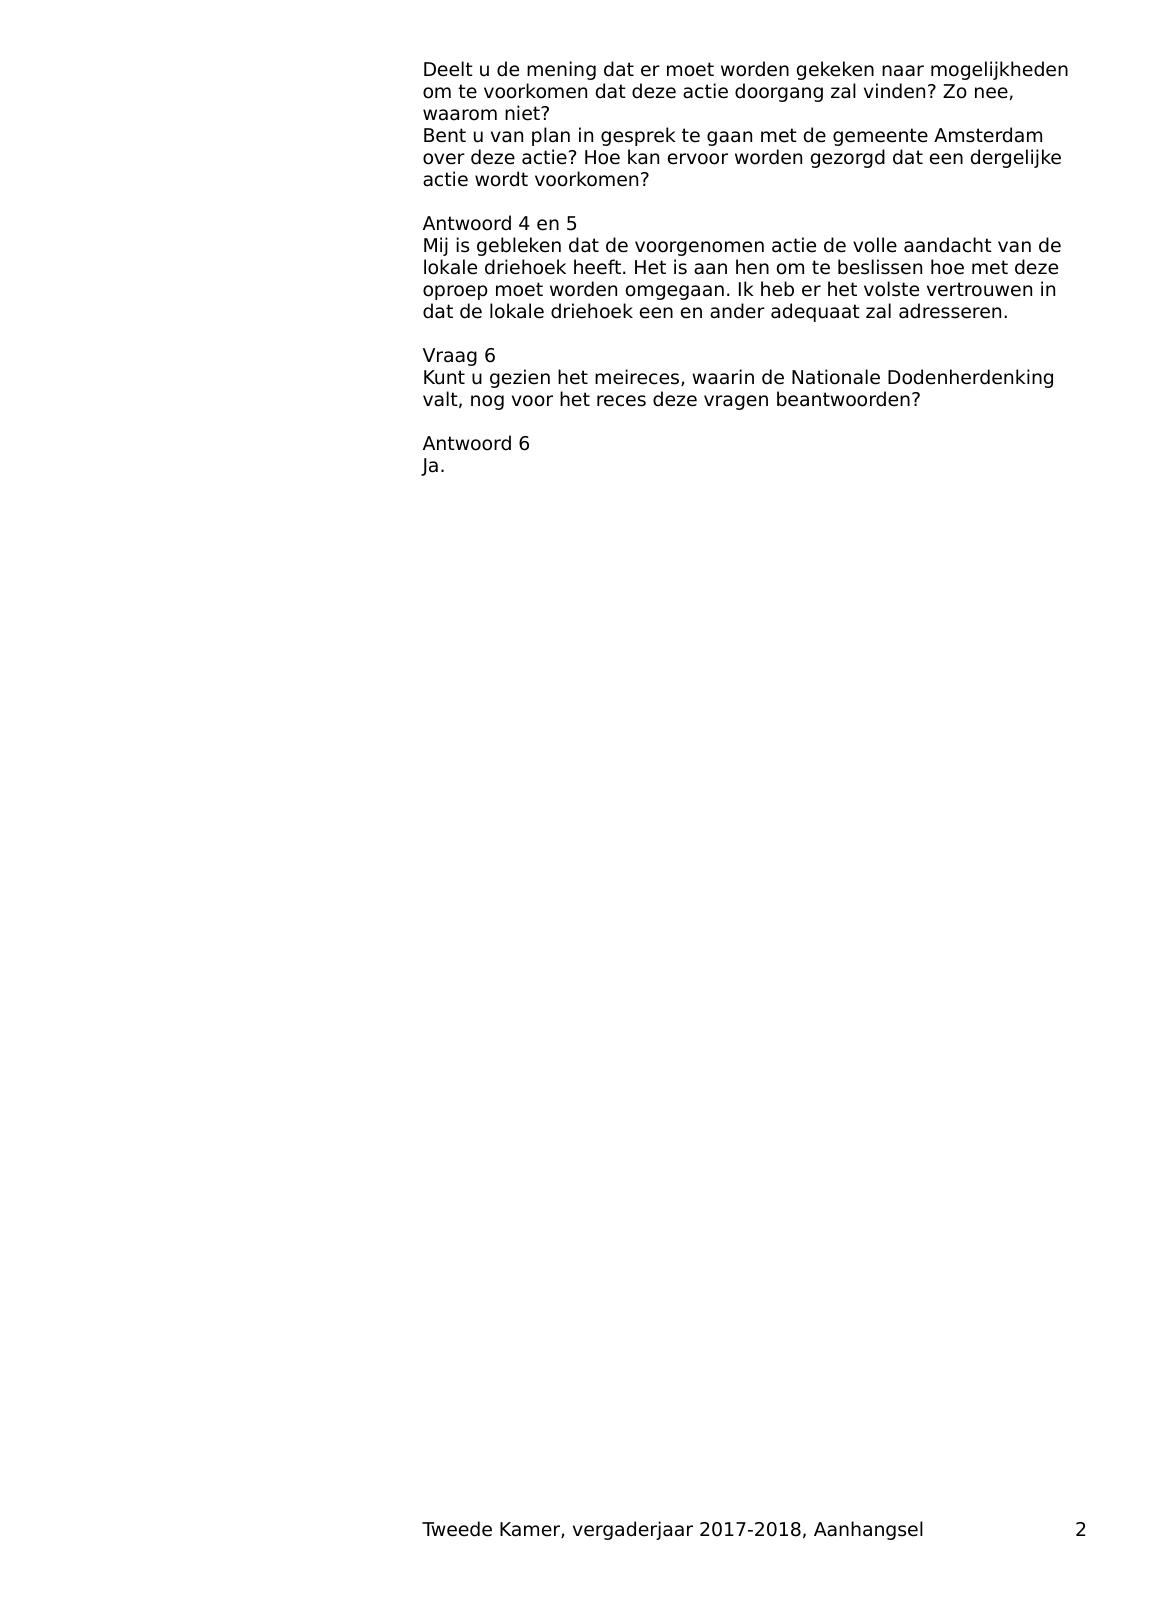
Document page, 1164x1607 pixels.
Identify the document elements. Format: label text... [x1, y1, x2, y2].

text Vraag 6 [422, 345, 1087, 367]
text Mij is gebleken dat de voorgenomen actie de volle aandacht van de lokale driehoek heeft. Het is aan hen om te beslissen hoe met deze oproep moet worden omgegaan. Ik heb er het volste vertrouwen in dat de lokale driehoek een en ander adequaat zal adresseren. [422, 235, 1087, 323]
text Ja. [422, 455, 1087, 477]
text Bent u van plan in gesprek te gaan met de gemeente Amsterdam over deze actie? Hoe kan ervoor worden gezorgd dat een dergelijke actie wordt voorkomen? [422, 125, 1087, 191]
text Deelt u de mening dat er moet worden gekeken naar mogelijkheden om te voorkomen dat deze actie doorgang zal vinden? Zo nee, waarom niet? [422, 59, 1087, 125]
text Antwoord 4 en 5 [422, 213, 1087, 235]
text Antwoord 6 [422, 433, 1087, 455]
text Kunt u gezien het meireces, waarin de Nationale Dodenherdenking valt, nog voor het reces deze vragen beantwoorden? [422, 367, 1087, 411]
